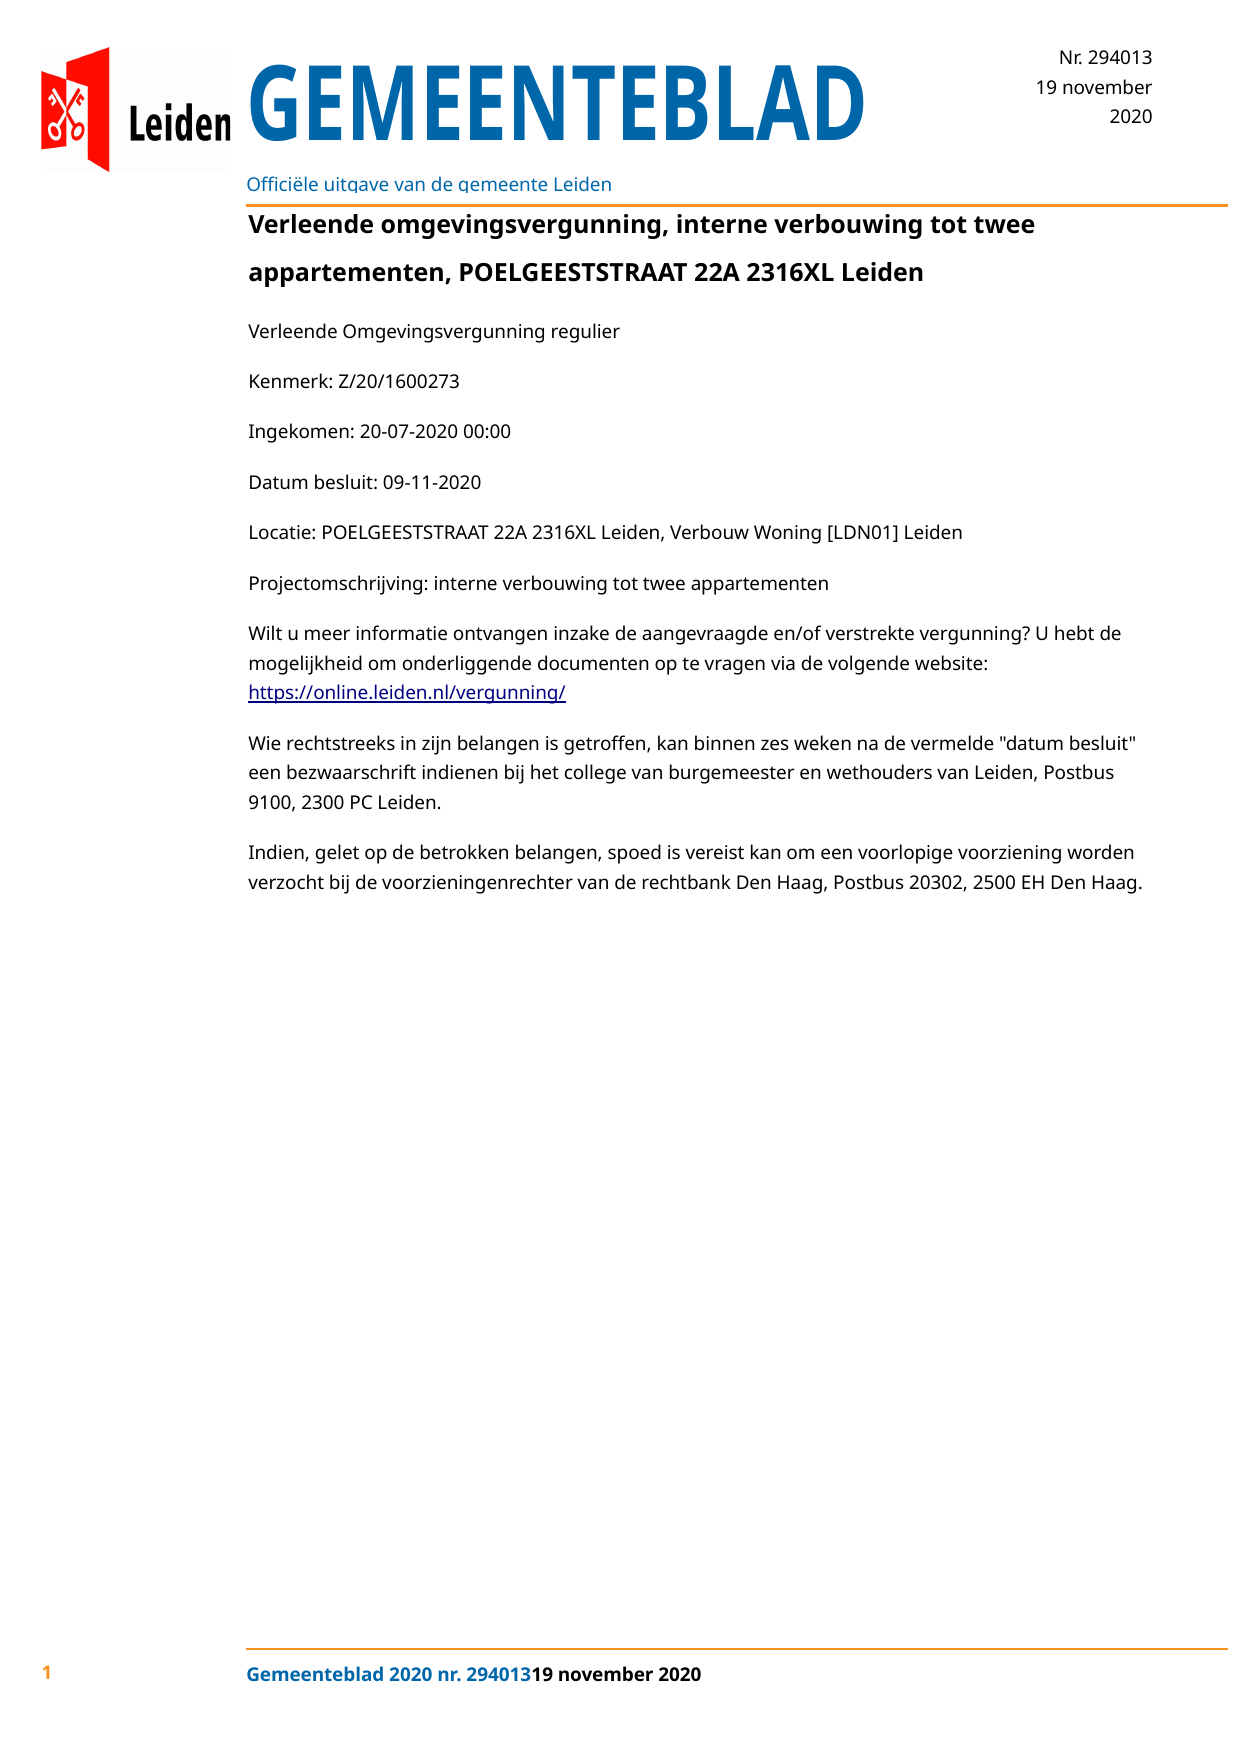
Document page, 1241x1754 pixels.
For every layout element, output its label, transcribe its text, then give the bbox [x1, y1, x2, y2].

text Verleende omgevingsvergunning, interne verbouwing tot twee appartementen, POELGEESTSTRAAT 22A 2316XL Leiden [248, 207, 1152, 288]
text Indien, gelet op de betrokken belangen, spoed is vereist kan om een voorlopige voorziening worden verzocht bij de voorzieningenrechter van de rechtbank Den Haag, Postbus 20302, 2500 EH Den Haag. [248, 839, 1152, 895]
picture [41, 47, 231, 172]
text Datum besluit: 09-11-2020 [248, 469, 1152, 495]
text Locatie: POELGEESTSTRAAT 22A 2316XL Leiden, Verbouw Woning [LDN01] Leiden [248, 519, 1152, 545]
text Wie rechtstreeks in zijn belangen is getroffen, kan binnen zes weken na de vermelde "datum besluit" een bezwaarschrift indienen bij het college van burgemeester en wethouders van Leiden, Postbus 9100, 2300 PC Leiden. [248, 730, 1152, 815]
text Projectomschrijving: interne verbouwing tot twee appartementen [248, 570, 1152, 596]
text Ingekomen: 20-07-2020 00:00 [248, 419, 1152, 444]
text Wilt u meer informatie ontvangen inzake de aangevraagde en/of verstrekte vergunning? U hebt de mogelijkheid om onderliggende documenten op te vragen via de volgende website: https://online.leiden.nl/vergunning/ [248, 620, 1152, 705]
text Kenmerk: Z/20/1600273 [248, 368, 1152, 394]
text Verleende Omgevingsvergunning regulier [248, 318, 1152, 344]
